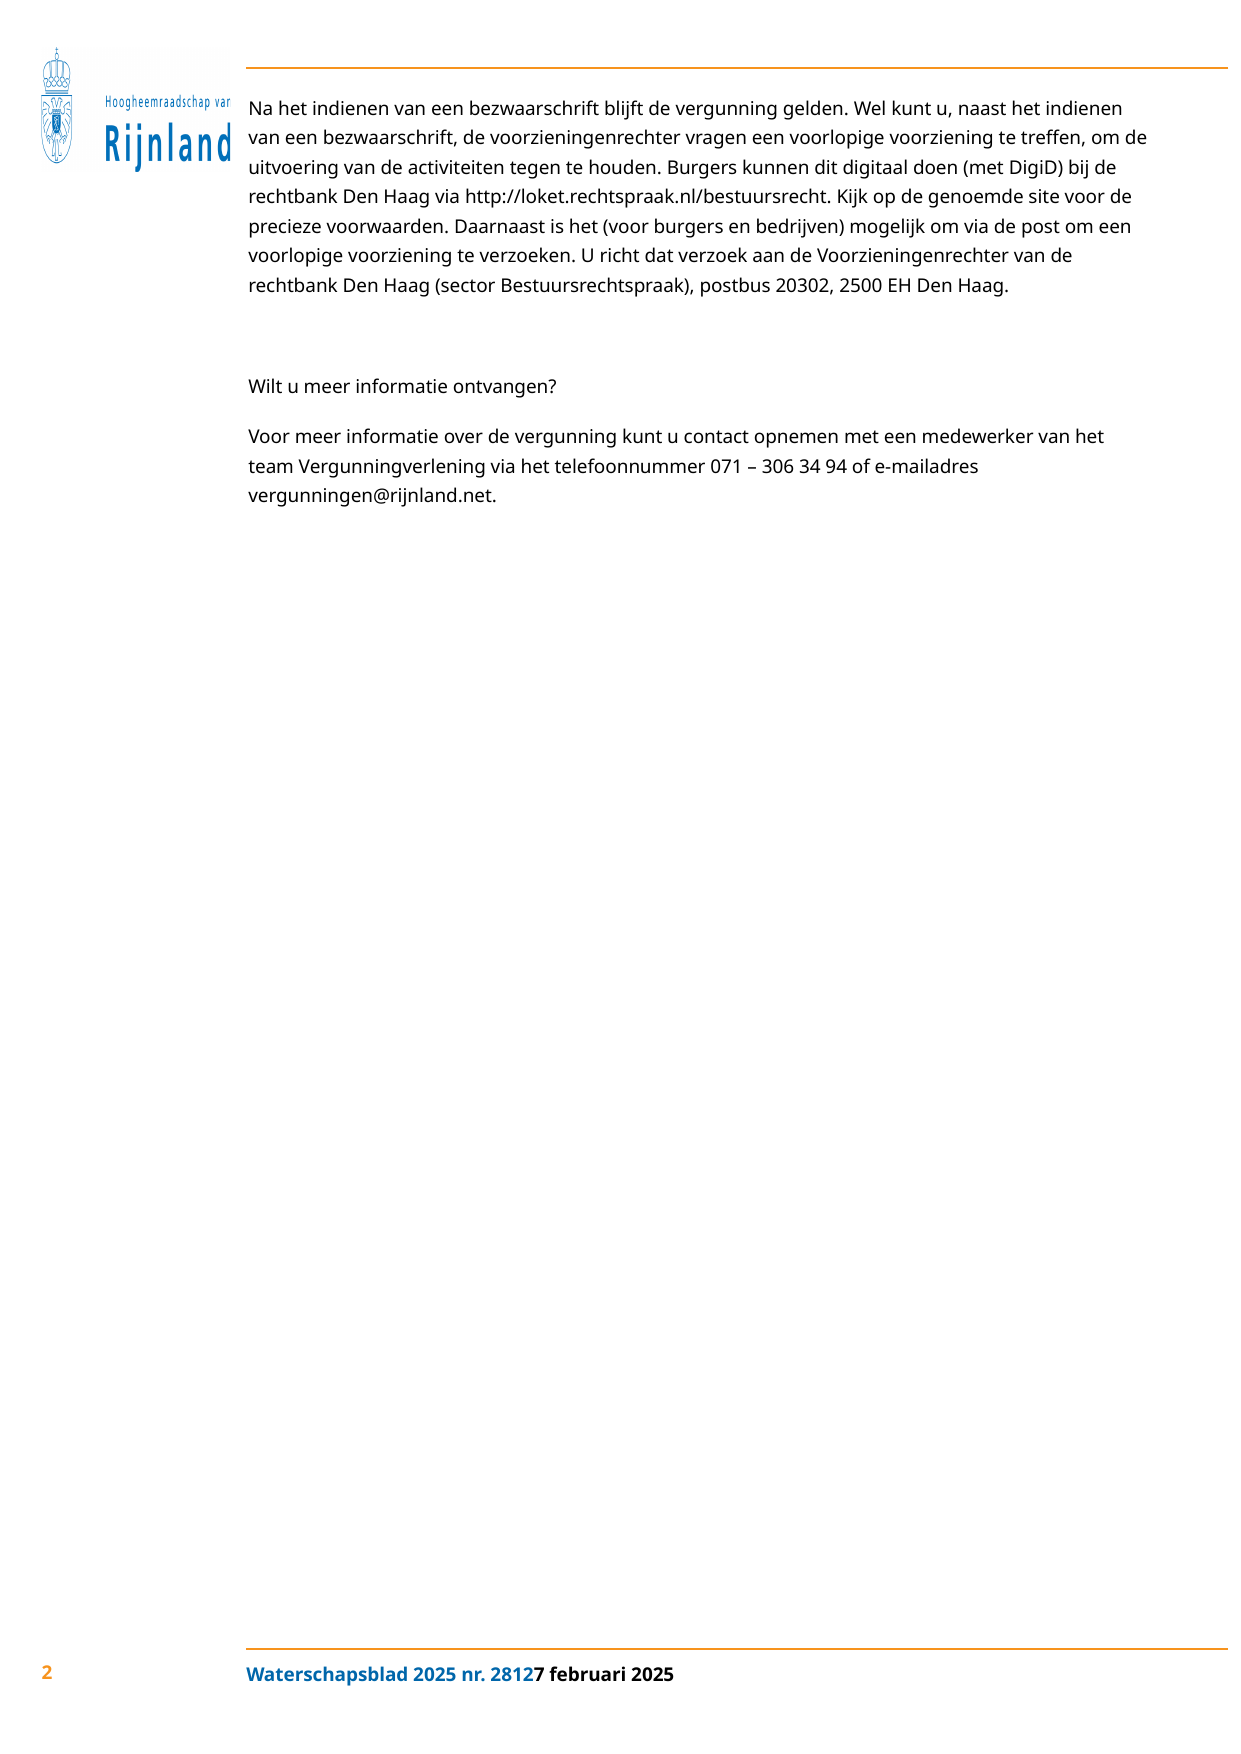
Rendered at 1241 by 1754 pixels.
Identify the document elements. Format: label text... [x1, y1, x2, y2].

text Voor meer informatie over de vergunning kunt u contact opnemen met een medewerker van het team Vergunningverlening via het telefoonnummer 071 – 306 34 94 of e-mailadres vergunningen@rijnland.net. [248, 423, 1152, 508]
text Wilt u meer informatie ontvangen? [248, 373, 1152, 399]
picture [41, 47, 231, 172]
text Na het indienen van een bezwaarschrift blijft de vergunning gelden. Wel kunt u, naast het indienen van een bezwaarschrift, de voorzieningenrechter vragen een voorlopige voorziening te treffen, om de uitvoering van de activiteiten tegen te houden. Burgers kunnen dit digitaal doen (met DigiD) bij de rechtbank Den Haag via http://loket.rechtspraak.nl/bestuursrecht. Kijk op de genoemde site voor de precieze voorwaarden. Daarnaast is het (voor burgers en bedrijven) mogelijk om via de post om een voorlopige voorziening te verzoeken. U richt dat verzoek aan de Voorzieningenrechter van de rechtbank Den Haag (sector Bestuursrechtspraak), postbus 20302, 2500 EH Den Haag. [248, 95, 1152, 298]
